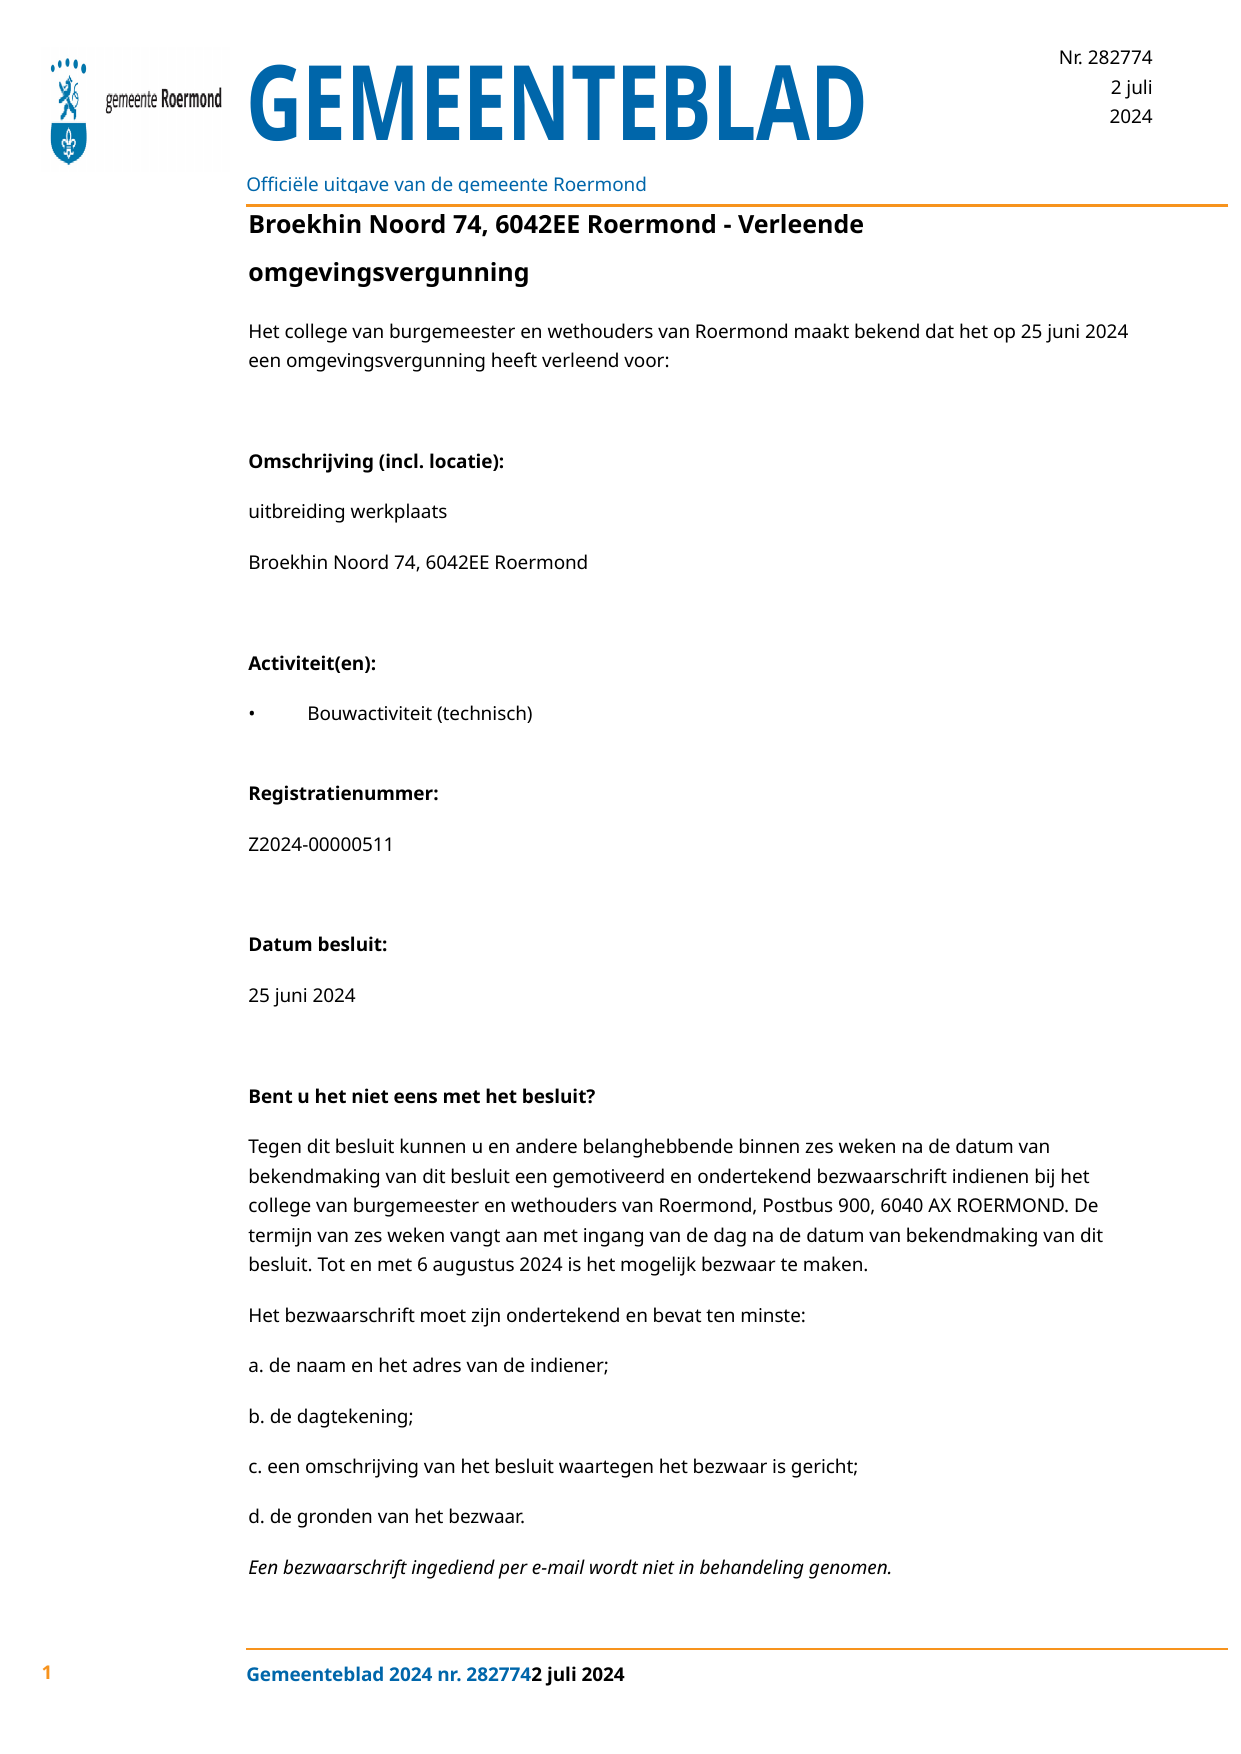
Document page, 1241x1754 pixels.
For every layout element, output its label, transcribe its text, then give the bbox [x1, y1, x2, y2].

list Bouwactiviteit (technisch) [248, 700, 1152, 726]
text 25 juni 2024 [248, 982, 1152, 1008]
text Z2024-00000511 [248, 831, 1152, 857]
text Tegen dit besluit kunnen u en andere belanghebbende binnen zes weken na de datum van bekendmaking van dit besluit een gemotiveerd en ondertekend bezwaarschrift indienen bij het college van burgemeester en wethouders van Roermond, Postbus 900, 6040 AX ROERMOND. De termijn van zes weken vangt aan met ingang van de dag na de datum van bekendmaking van dit besluit. Tot en met 6 augustus 2024 is het mogelijk bezwaar te maken. [248, 1133, 1152, 1277]
text uitbreiding werkplaats [248, 499, 1152, 524]
text Omschrijving (incl. locatie): [248, 448, 1152, 474]
text Een bezwaarschrift ingediend per e-mail wordt niet in behandeling genomen. [248, 1554, 1152, 1580]
text Registratienummer: [248, 780, 1152, 806]
text Datum besluit: [248, 932, 1152, 957]
text b. de dagtekening; [248, 1403, 1152, 1429]
text c. een omschrijving van het besluit waartegen het bezwaar is gericht; [248, 1453, 1152, 1479]
text Broekhin Noord 74, 6042EE Roermond - Verleende omgevingsvergunning [248, 207, 1152, 288]
picture [41, 47, 231, 172]
text d. de gronden van het bezwaar. [248, 1504, 1152, 1529]
text Het college van burgemeester en wethouders van Roermond maakt bekend dat het op 25 juni 2024 een omgevingsvergunning heeft verleend voor: [248, 318, 1152, 373]
text Bent u het niet eens met het besluit? [248, 1083, 1152, 1109]
text Activiteit(en): [248, 650, 1152, 676]
text Broekhin Noord 74, 6042EE Roermond [248, 549, 1152, 575]
text Het bezwaarschrift moet zijn ondertekend en bevat ten minste: [248, 1302, 1152, 1328]
text a. de naam en het adres van de indiener; [248, 1352, 1152, 1378]
